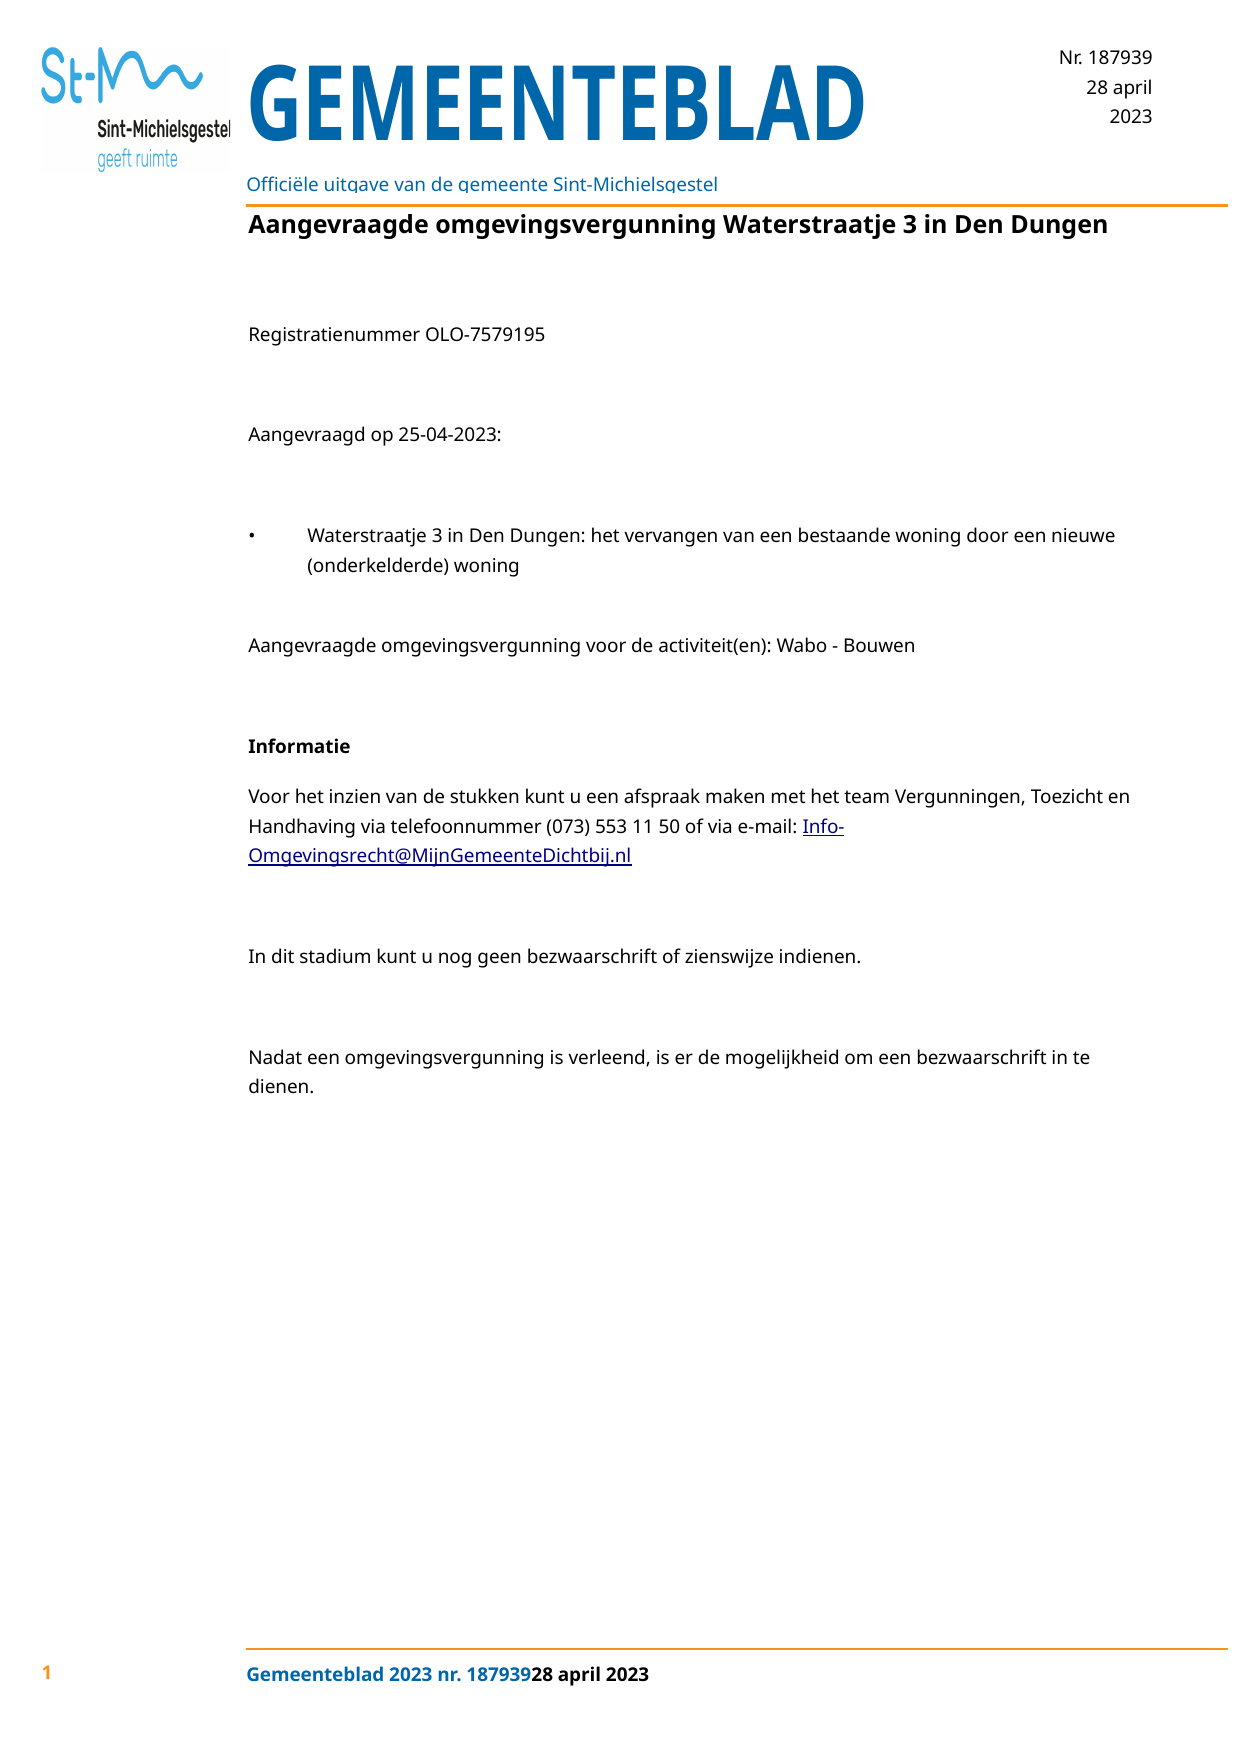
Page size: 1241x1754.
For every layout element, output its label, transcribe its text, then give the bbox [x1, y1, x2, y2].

text Aangevraagde omgevingsvergunning voor de activiteit(en): Wabo - Bouwen [248, 632, 1152, 658]
text In dit stadium kunt u nog geen bezwaarschrift of zienswijze indienen. [248, 943, 1152, 969]
list Waterstraatje 3 in Den Dungen: het vervangen van een bestaande woning door een nieuwe (onderkelderde) woning [248, 522, 1152, 578]
text Informatie [248, 733, 1152, 758]
text Nadat een omgevingsvergunning is verleend, is er de mogelijkheid om een bezwaarschrift in te dienen. [248, 1044, 1152, 1099]
picture [41, 47, 231, 172]
text Aangevraagd op 25-04-2023: [248, 422, 1152, 447]
text Aangevraagde omgevingsvergunning Waterstraatje 3 in Den Dungen [248, 207, 1152, 241]
text Voor het inzien van de stukken kunt u een afspraak maken met het team Vergunningen, Toezicht en Handhaving via telefoonnummer (073) 553 11 50 of via e-mail: Info-Omgevingsrecht@MijnGemeenteDichtbij.nl [248, 783, 1152, 868]
text Registratienummer OLO-7579195 [248, 321, 1152, 346]
